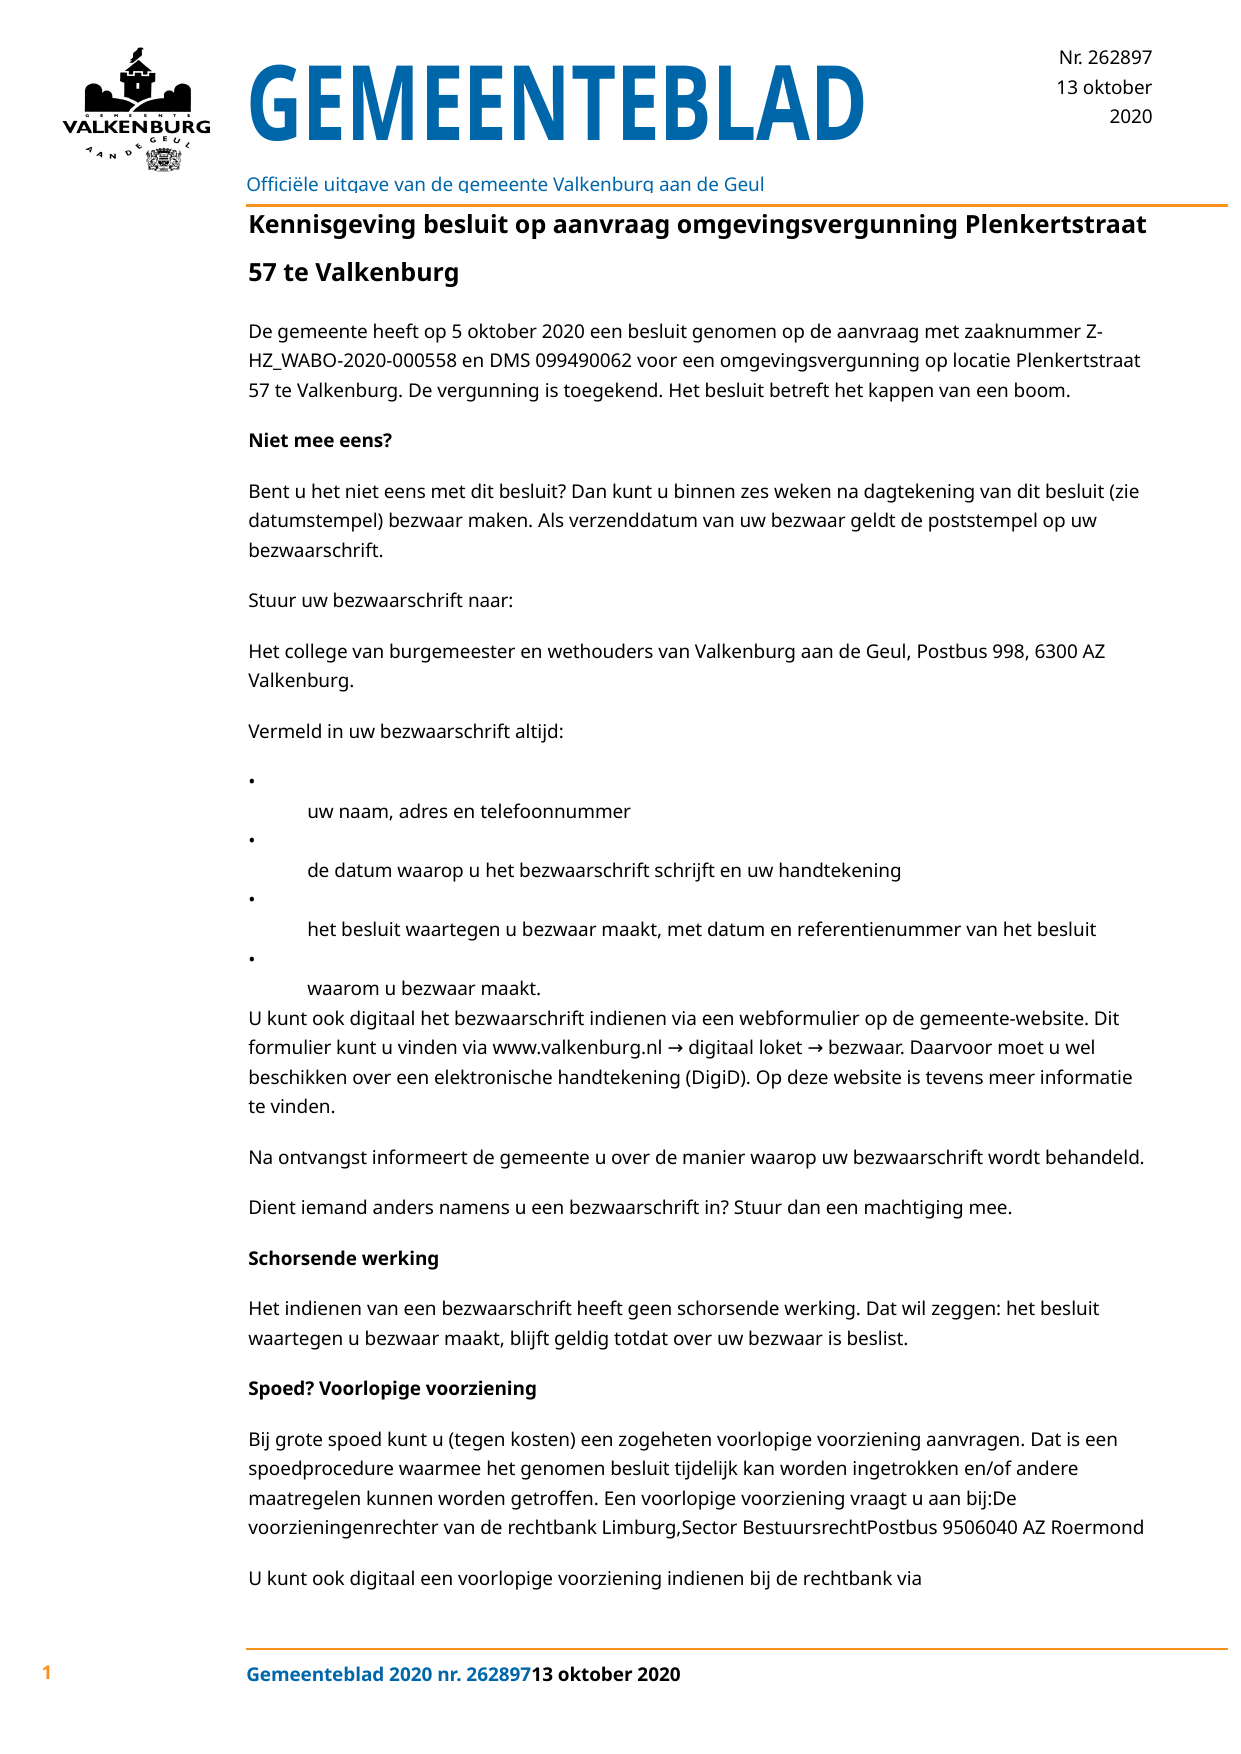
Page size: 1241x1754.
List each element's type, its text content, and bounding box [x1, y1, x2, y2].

text Vermeld in uw bezwaarschrift altijd: [248, 718, 1152, 744]
text U kunt ook digitaal het bezwaarschrift indienen via een webformulier op de gemeente-website. Dit formulier kunt u vinden via www.valkenburg.nl → digitaal loket → bezwaar. Daarvoor moet u wel beschikken over een elektronische handtekening (DigiD). Op deze website is tevens meer informatie te vinden. [248, 1005, 1152, 1119]
text Stuur uw bezwaarschrift naar: [248, 587, 1152, 613]
list waarom u bezwaar maakt. [248, 975, 1152, 1001]
text Het college van burgemeester en wethouders van Valkenburg aan de Geul, Postbus 998, 6300 AZ Valkenburg. [248, 638, 1152, 693]
list de datum waarop u het bezwaarschrift schrijft en uw handtekening [248, 857, 1152, 883]
text Kennisgeving besluit op aanvraag omgevingsvergunning Plenkertstraat 57 te Valkenburg [248, 207, 1152, 288]
text U kunt ook digitaal een voorlopige voorziening indienen bij de rechtbank via [248, 1565, 1152, 1591]
text Schorsende werking [248, 1245, 1152, 1271]
list uw naam, adres en telefoonnummer [248, 798, 1152, 824]
text De gemeente heeft op 5 oktober 2020 een besluit genomen op de aanvraag met zaaknummer Z-HZ_WABO-2020-000558 en DMS 099490062 voor een omgevingsvergunning op locatie Plenkertstraat 57 te Valkenburg. De vergunning is toegekend. Het besluit betreft het kappen van een boom. [248, 318, 1152, 403]
list het besluit waartegen u bezwaar maakt, met datum en referentienummer van het besluit [248, 916, 1152, 942]
text Het indienen van een bezwaarschrift heeft geen schorsende werking. Dat wil zeggen: het besluit waartegen u bezwaar maakt, blijft geldig totdat over uw bezwaar is beslist. [248, 1295, 1152, 1351]
text Bent u het niet eens met dit besluit? Dan kunt u binnen zes weken na dagtekening van dit besluit (zie datumstempel) bezwaar maken. Als verzenddatum van uw bezwaar geldt de poststempel op uw bezwaarschrift. [248, 478, 1152, 563]
picture [41, 47, 231, 172]
text Dient iemand anders namens u een bezwaarschrift in? Stuur dan een machtiging mee. [248, 1194, 1152, 1220]
text Bij grote spoed kunt u (tegen kosten) een zogeheten voorlopige voorziening aanvragen. Dat is een spoedprocedure waarmee het genomen besluit tijdelijk kan worden ingetrokken en/of andere maatregelen kunnen worden getroffen. Een voorlopige voorziening vraagt u aan bij:De voorzieningenrechter van de rechtbank Limburg,Sector BestuursrechtPostbus 9506040 AZ Roermond [248, 1426, 1152, 1540]
text Niet mee eens? [248, 427, 1152, 453]
text Na ontvangst informeert de gemeente u over de manier waarop uw bezwaarschrift wordt behandeld. [248, 1144, 1152, 1170]
text Spoed? Voorlopige voorziening [248, 1375, 1152, 1401]
